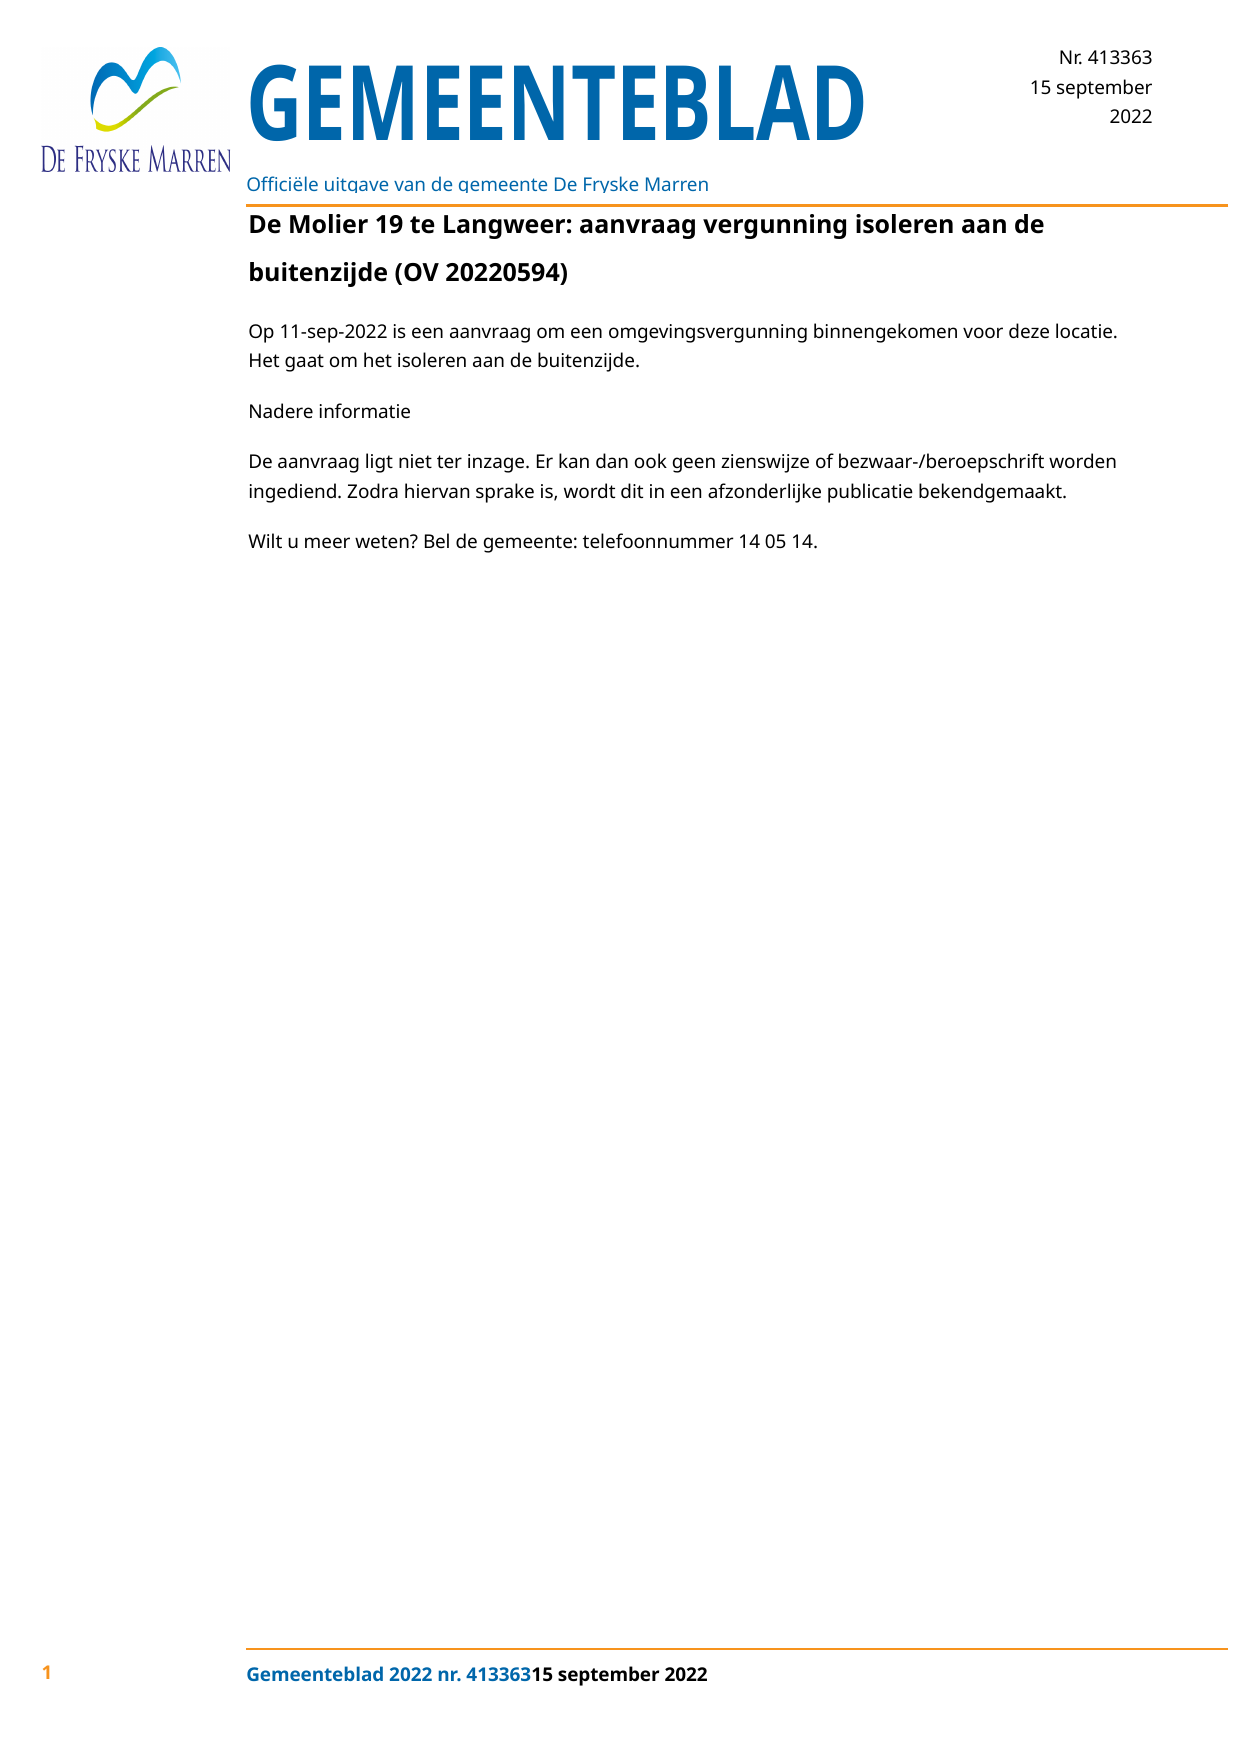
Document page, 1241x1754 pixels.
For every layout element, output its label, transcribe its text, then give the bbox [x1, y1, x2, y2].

text De Molier 19 te Langweer: aanvraag vergunning isoleren aan de buitenzijde (OV 20220594) [248, 207, 1152, 288]
text Op 11-sep-2022 is een aanvraag om een omgevingsvergunning binnengekomen voor deze locatie. Het gaat om het isoleren aan de buitenzijde. [248, 318, 1152, 373]
text Wilt u meer weten? Bel de gemeente: telefoonnummer 14 05 14. [248, 528, 1152, 554]
text Nadere informatie [248, 398, 1152, 424]
picture [41, 47, 231, 172]
text De aanvraag ligt niet ter inzage. Er kan dan ook geen zienswijze of bezwaar-/beroepschrift worden ingediend. Zodra hiervan sprake is, wordt dit in een afzonderlijke publicatie bekendgemaakt. [248, 448, 1152, 504]
